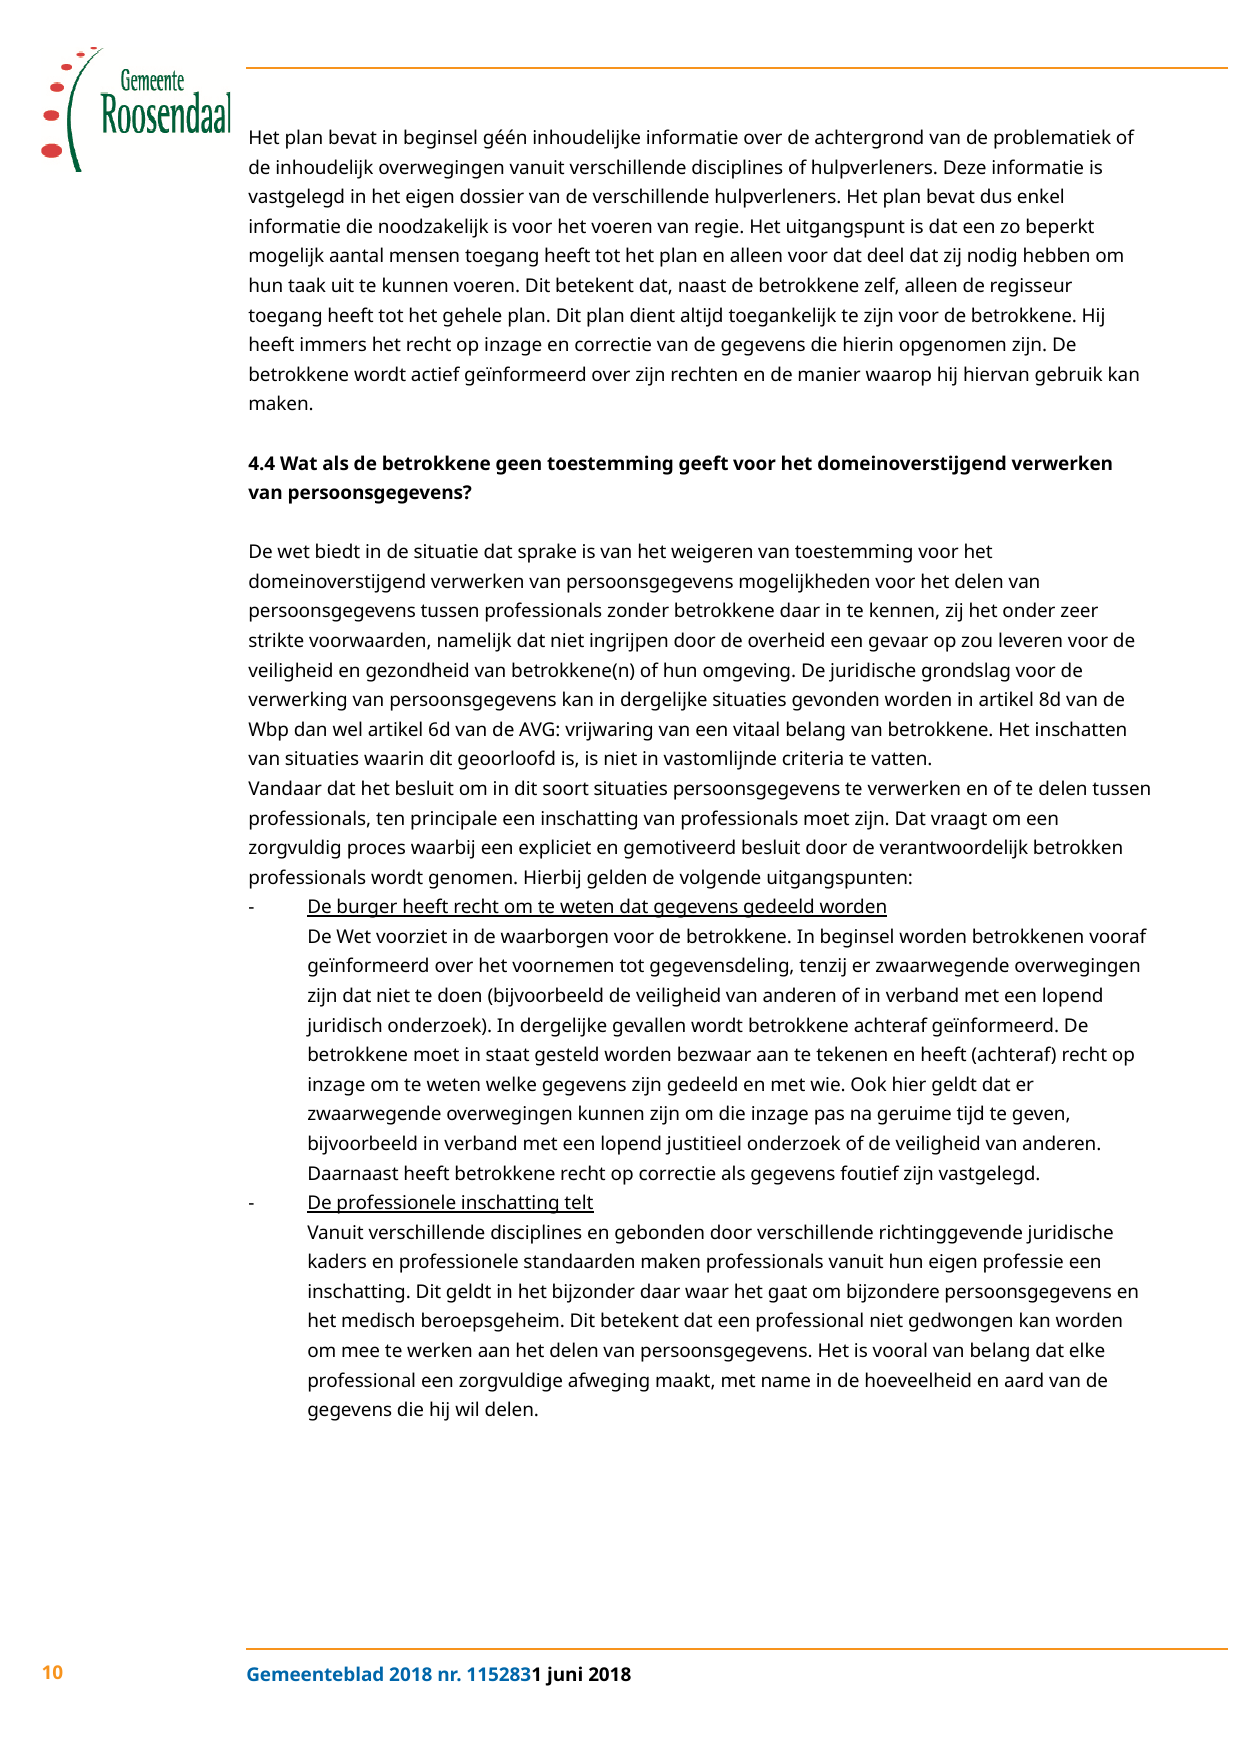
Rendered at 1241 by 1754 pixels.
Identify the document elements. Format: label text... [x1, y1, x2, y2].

list De Wet voorziet in de waarborgen voor de betrokkene. In beginsel worden betrokkenen vooraf geïnformeerd over het voornemen tot gegevensdeling, tenzij er zwaarwegende overwegingen zijn dat niet te doen (bijvoorbeeld de veiligheid van anderen of in verband met een lopend juridisch onderzoek). In dergelijke gevallen wordt betrokkene achteraf geïnformeerd. De betrokkene moet in staat gesteld worden bezwaar aan te tekenen en heeft (achteraf) recht op inzage om te weten welke gegevens zijn gedeeld en met wie. Ook hier geldt dat er zwaarwegende overwegingen kunnen zijn om die inzage pas na geruime tijd te geven, bijvoorbeeld in verband met een lopend justitieel onderzoek of de veiligheid van anderen. Daarnaast heeft betrokkene recht op correctie als gegevens foutief zijn vastgelegd. [248, 923, 1152, 1186]
text Het plan bevat in beginsel géén inhoudelijke informatie over de achtergrond van de problematiek of de inhoudelijk overwegingen vanuit verschillende disciplines of hulpverleners. Deze informatie is vastgelegd in het eigen dossier van de verschillende hulpverleners. Het plan bevat dus enkel informatie die noodzakelijk is voor het voeren van regie. Het uitgangspunt is dat een zo beperkt mogelijk aantal mensen toegang heeft tot het plan en alleen voor dat deel dat zij nodig hebben om hun taak uit te kunnen voeren. Dit betekent dat, naast de betrokkene zelf, alleen de regisseur toegang heeft tot het gehele plan. Dit plan dient altijd toegankelijk te zijn voor de betrokkene. Hij heeft immers het recht op inzage en correctie van de gegevens die hierin opgenomen zijn. De betrokkene wordt actief geïnformeerd over zijn rechten en de manier waarop hij hiervan gebruik kan maken. [248, 124, 1152, 416]
text De wet biedt in de situatie dat sprake is van het weigeren van toestemming voor het domeinoverstijgend verwerken van persoonsgegevens mogelijkheden voor het delen van persoonsgegevens tussen professionals zonder betrokkene daar in te kennen, zij het onder zeer strikte voorwaarden, namelijk dat niet ingrijpen door de overheid een gevaar op zou leveren voor de veiligheid en gezondheid van betrokkene(n) of hun omgeving. De juridische grondslag voor de verwerking van persoonsgegevens kan in dergelijke situaties gevonden worden in artikel 8d van de Wbp dan wel artikel 6d van de AVG: vrijwaring van een vitaal belang van betrokkene. Het inschatten van situaties waarin dit geoorloofd is, is niet in vastomlijnde criteria te vatten. [248, 538, 1152, 771]
list Vanuit verschillende disciplines en gebonden door verschillende richtinggevende juridische kaders en professionele standaarden maken professionals vanuit hun eigen professie een inschatting. Dit geldt in het bijzonder daar waar het gaat om bijzondere persoonsgegevens en het medisch beroepsgeheim. Dit betekent dat een professional niet gedwongen kan worden om mee te werken aan het delen van persoonsgegevens. Het is vooral van belang dat elke professional een zorgvuldige afweging maakt, met name in de hoeveelheid en aard van de gegevens die hij wil delen. [248, 1219, 1152, 1422]
text Vandaar dat het besluit om in dit soort situaties persoonsgegevens te verwerken en of te delen tussen professionals, ten principale een inschatting van professionals moet zijn. Dat vraagt om een zorgvuldig proces waarbij een expliciet en gemotiveerd besluit door de verantwoordelijk betrokken professionals wordt genomen. Hierbij gelden de volgende uitgangspunten: [248, 775, 1152, 890]
picture [41, 47, 231, 172]
text 4.4 Wat als de betrokkene geen toestemming geeft voor het domeinoverstijgend verwerken van persoonsgegevens? [248, 450, 1152, 505]
list De burger heeft recht om te weten dat gegevens gedeeld worden [248, 893, 1152, 919]
list De professionele inschatting telt [248, 1189, 1152, 1215]
